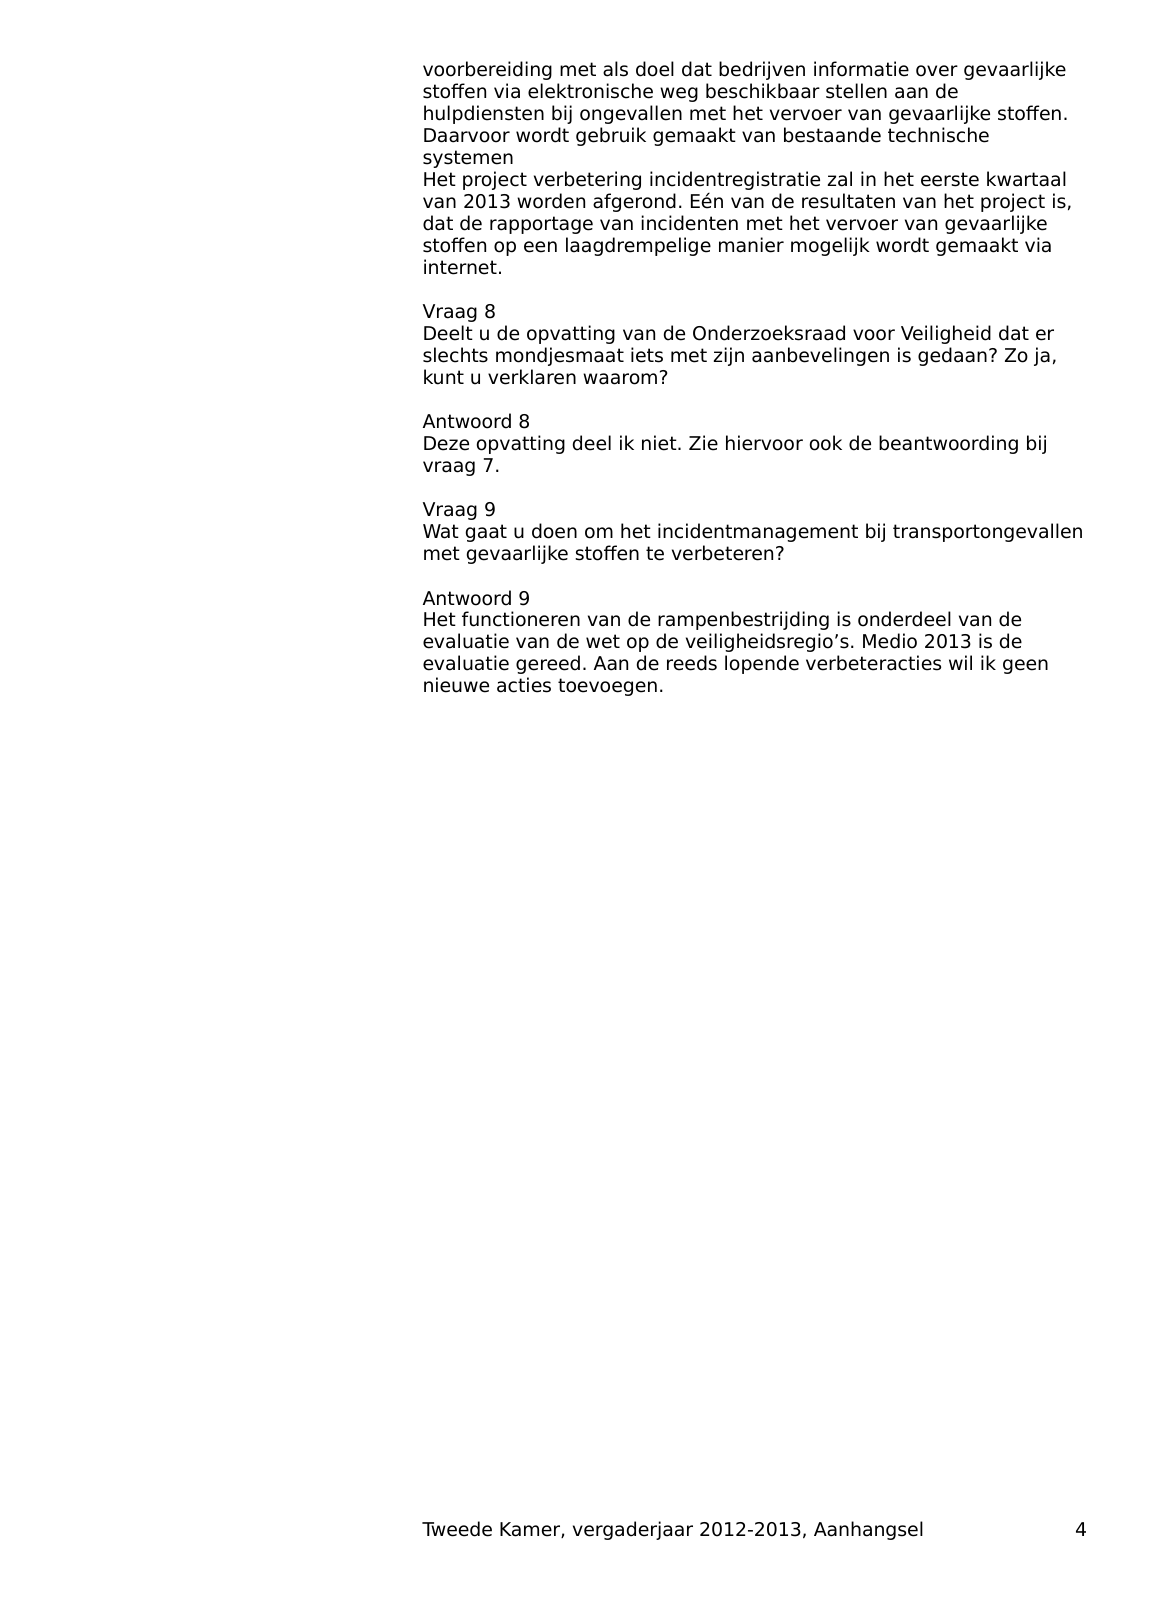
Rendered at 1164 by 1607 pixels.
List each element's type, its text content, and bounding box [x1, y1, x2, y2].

text Vraag 9 [422, 499, 1087, 521]
text Het project verbetering incidentregistratie zal in het eerste kwartaal van 2013 worden afgerond. Eén van de resultaten van het project is, dat de rapportage van incidenten met het vervoer van gevaarlijke stoffen op een laagdrempelige manier mogelijk wordt gemaakt via internet. [422, 169, 1087, 279]
text Deelt u de opvatting van de Onderzoeksraad voor Veiligheid dat er slechts mondjesmaat iets met zijn aanbevelingen is gedaan? Zo ja, kunt u verklaren waarom? [422, 323, 1087, 389]
text Het functioneren van de rampenbestrijding is onderdeel van de evaluatie van de wet op de veiligheidsregio’s. Medio 2013 is de evaluatie gereed. Aan de reeds lopende verbeteracties wil ik geen nieuwe acties toevoegen. [422, 609, 1087, 697]
text Vraag 8 [422, 301, 1087, 323]
text voorbereiding met als doel dat bedrijven informatie over gevaarlijke stoffen via elektronische weg beschikbaar stellen aan de hulpdiensten bij ongevallen met het vervoer van gevaarlijke stoffen. Daarvoor wordt gebruik gemaakt van bestaande technische systemen [422, 59, 1087, 169]
text Deze opvatting deel ik niet. Zie hiervoor ook de beantwoording bij vraag 7. [422, 433, 1087, 477]
text Wat gaat u doen om het incidentmanagement bij transportongevallen met gevaarlijke stoffen te verbeteren? [422, 521, 1087, 565]
text Antwoord 9 [422, 587, 1087, 609]
text Antwoord 8 [422, 411, 1087, 433]
